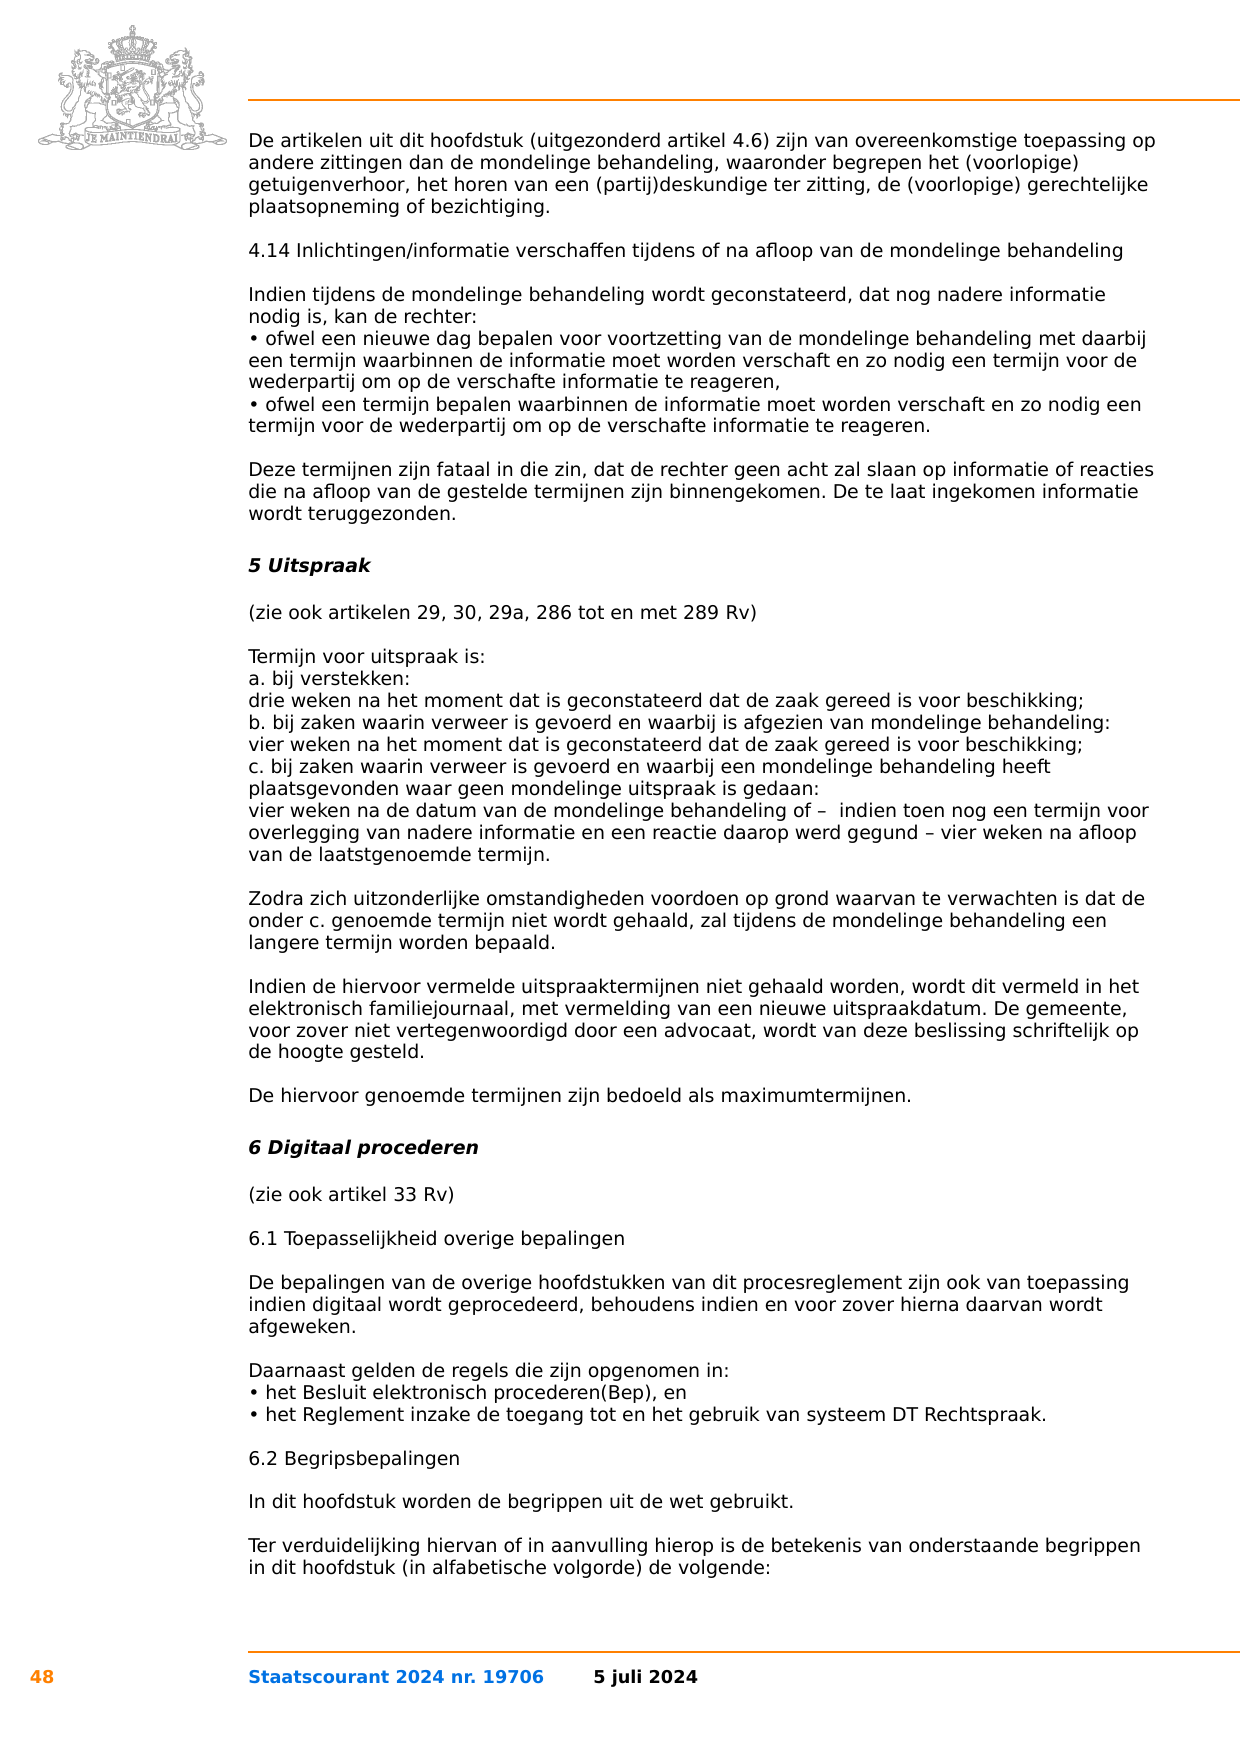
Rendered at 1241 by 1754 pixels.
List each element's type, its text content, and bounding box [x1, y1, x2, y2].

text 4.14 Inlichtingen/informatie verschaffen tijdens of na afloop van de mondelinge behandeling [248, 240, 1163, 262]
text Ter verduidelijking hiervan of in aanvulling hierop is de betekenis van onderstaande begrippen in dit hoofdstuk (in alfabetische volgorde) de volgende: [248, 1535, 1163, 1579]
text Termijn voor uitspraak is: [248, 646, 1163, 668]
text c. bij zaken waarin verweer is gevoerd en waarbij een mondelinge behandeling heeft plaatsgevonden waar geen mondelinge uitspraak is gedaan: [248, 756, 1163, 800]
subtitle 6 Digitaal procederen [248, 1137, 1163, 1159]
text In dit hoofdstuk worden de begrippen uit de wet gebruikt. [248, 1491, 1163, 1513]
text (zie ook artikel 33 Rv) [248, 1184, 1163, 1206]
text Indien de hiervoor vermelde uitspraaktermijnen niet gehaald worden, wordt dit vermeld in het elektronisch familiejournaal, met vermelding van een nieuwe uitspraakdatum. De gemeente, voor zover niet vertegenwoordigd door een advocaat, wordt van deze beslissing schriftelijk op de hoogte gesteld. [248, 976, 1163, 1063]
text Zodra zich uitzonderlijke omstandigheden voordoen op grond waarvan te verwachten is dat de onder c. genoemde termijn niet wordt gehaald, zal tijdens de mondelinge behandeling een langere termijn worden bepaald. [248, 888, 1163, 954]
text drie weken na het moment dat is geconstateerd dat de zaak gereed is voor beschikking; [248, 690, 1163, 712]
text Deze termijnen zijn fataal in die zin, dat de rechter geen acht zal slaan op informatie of reacties die na afloop van de gestelde termijnen zijn binnengekomen. De te laat ingekomen informatie wordt teruggezonden. [248, 459, 1163, 525]
text • ofwel een termijn bepalen waarbinnen de informatie moet worden verschaft en zo nodig een termijn voor de wederpartij om op de verschafte informatie te reageren. [248, 393, 1163, 437]
text Daarnaast gelden de regels die zijn opgenomen in: [248, 1360, 1163, 1382]
text 6.2 Begripsbepalingen [248, 1448, 1163, 1469]
text De hiervoor genoemde termijnen zijn bedoeld als maximumtermijnen. [248, 1085, 1163, 1107]
text Indien tijdens de mondelinge behandeling wordt geconstateerd, dat nog nadere informatie nodig is, kan de rechter: [248, 283, 1163, 327]
text • ofwel een nieuwe dag bepalen voor voortzetting van de mondelinge behandeling met daarbij een termijn waarbinnen de informatie moet worden verschaft en zo nodig een termijn voor de wederpartij om op de verschafte informatie te reageren, [248, 327, 1163, 393]
text vier weken na het moment dat is geconstateerd dat de zaak gereed is voor beschikking; [248, 734, 1163, 756]
picture [38, 25, 227, 150]
text (zie ook artikelen 29, 30, 29a, 286 tot en met 289 Rv) [248, 602, 1163, 624]
text • het Besluit elektronisch procederen(Bep), en [248, 1382, 1163, 1404]
text De bepalingen van de overige hoofdstukken van dit procesreglement zijn ook van toepassing indien digitaal wordt geprocedeerd, behoudens indien en voor zover hierna daarvan wordt afgeweken. [248, 1272, 1163, 1338]
text • het Reglement inzake de toegang tot en het gebruik van systeem DT Rechtspraak. [248, 1404, 1163, 1426]
text 6.1 Toepasselijkheid overige bepalingen [248, 1228, 1163, 1250]
text De artikelen uit dit hoofdstuk (uitgezonderd artikel 4.6) zijn van overeenkomstige toepassing op andere zittingen dan de mondelinge behandeling, waaronder begrepen het (voorlopige) getuigenverhoor, het horen van een (partij)deskundige ter zitting, de (voorlopige) gerechtelijke plaatsopneming of bezichtiging. [248, 130, 1163, 218]
text vier weken na de datum van de mondelinge behandeling of – indien toen nog een termijn voor overlegging van nadere informatie en een reactie daarop werd gegund – vier weken na afloop van de laatstgenoemde termijn. [248, 800, 1163, 866]
subtitle 5 Uitspraak [248, 555, 1163, 577]
text a. bij verstekken: [248, 668, 1163, 690]
text b. bij zaken waarin verweer is gevoerd en waarbij is afgezien van mondelinge behandeling: [248, 712, 1163, 734]
